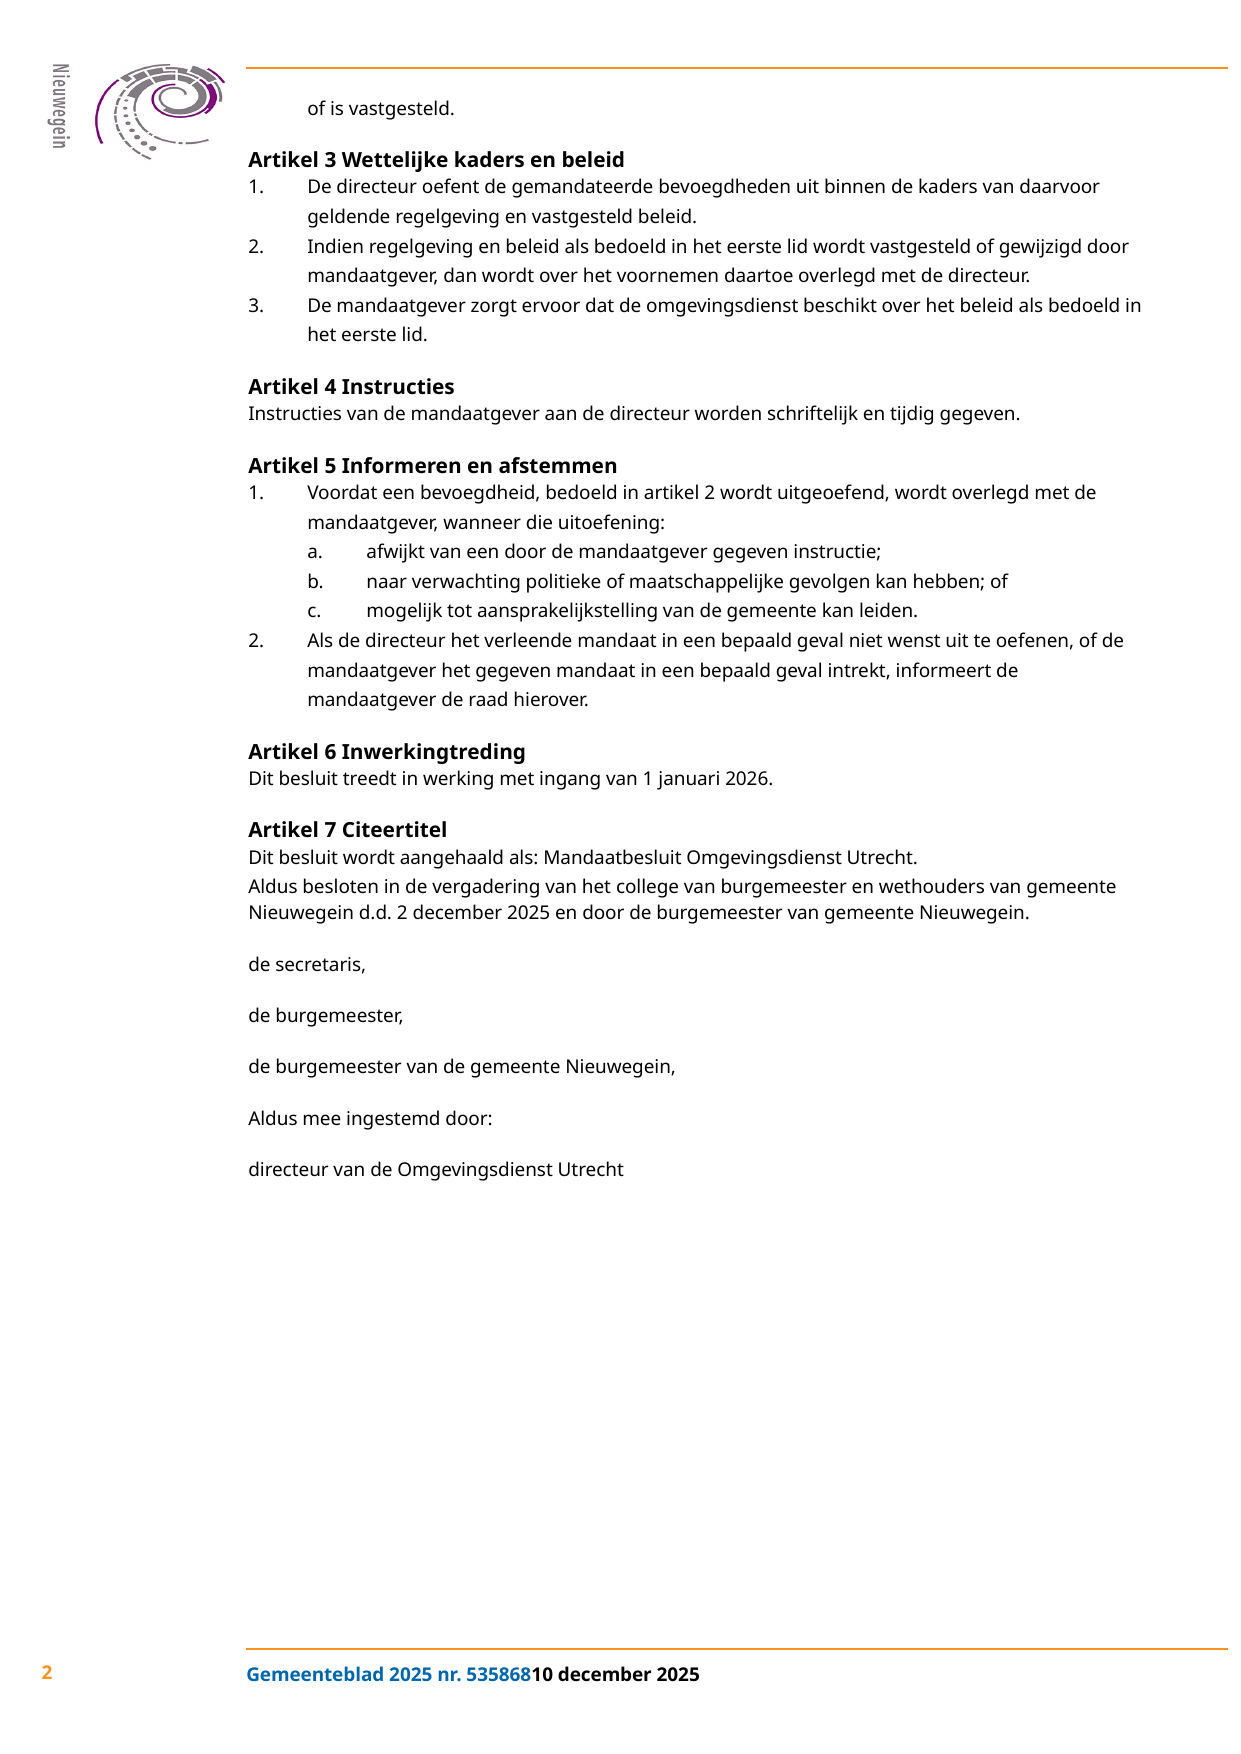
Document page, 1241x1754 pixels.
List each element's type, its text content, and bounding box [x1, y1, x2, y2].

text Dit besluit wordt aangehaald als: Mandaatbesluit Omgevingsdienst Utrecht. [248, 844, 1152, 870]
list of is vastgesteld. [248, 95, 1152, 121]
list afwijkt van een door de mandaatgever gegeven instructie; [307, 538, 1152, 564]
text Artikel 5 Informeren en afstemmen [248, 451, 1152, 479]
text Artikel 4 Instructies [248, 372, 1152, 400]
text de burgemeester, [248, 1002, 1152, 1028]
list De directeur oefent de gemandateerde bevoegdheden uit binnen de kaders van daarvoor geldende regelgeving en vastgesteld beleid. [248, 174, 1152, 229]
list De mandaatgever zorgt ervoor dat de omgevingsdienst beschikt over het beleid als bedoeld in het eerste lid. [248, 292, 1152, 347]
text de secretaris, [248, 951, 1152, 977]
text Artikel 7 Citeertitel [248, 816, 1152, 844]
text Aldus besloten in de vergadering van het college van burgemeester en wethouders van gemeente Nieuwegein d.d. 2 december 2025 en door de burgemeester van gemeente Nieuwegein. [248, 874, 1152, 925]
text de burgemeester van de gemeente Nieuwegein, [248, 1054, 1152, 1079]
text Aldus mee ingestemd door: [248, 1105, 1152, 1131]
list naar verwachting politieke of maatschappelijke gevolgen kan hebben; of [307, 568, 1152, 594]
text directeur van de Omgevingsdienst Utrecht [248, 1157, 1152, 1182]
list Als de directeur het verleende mandaat in een bepaald geval niet wenst uit te oefenen, of de mandaatgever het gegeven mandaat in een bepaald geval intrekt, informeert de mandaatgever de raad hierover. [248, 627, 1152, 712]
text Dit besluit treedt in werking met ingang van 1 januari 2026. [248, 765, 1152, 791]
list Voordat een bevoegdheid, bedoeld in artikel 2 wordt uitgeoefend, wordt overlegd met de mandaatgever, wanneer die uitoefening: [248, 479, 1152, 534]
text Instructies van de mandaatgever aan de directeur worden schriftelijk en tijdig gegeven. [248, 400, 1152, 426]
list mogelijk tot aansprakelijkstelling van de gemeente kan leiden. [307, 598, 1152, 623]
picture [41, 47, 231, 172]
text Artikel 6 Inwerkingtreding [248, 737, 1152, 765]
list Indien regelgeving en beleid als bedoeld in het eerste lid wordt vastgesteld of gewijzigd door mandaatgever, dan wordt over het voornemen daartoe overlegd met de directeur. [248, 233, 1152, 288]
text Artikel 3 Wettelijke kaders en beleid [248, 145, 1152, 174]
